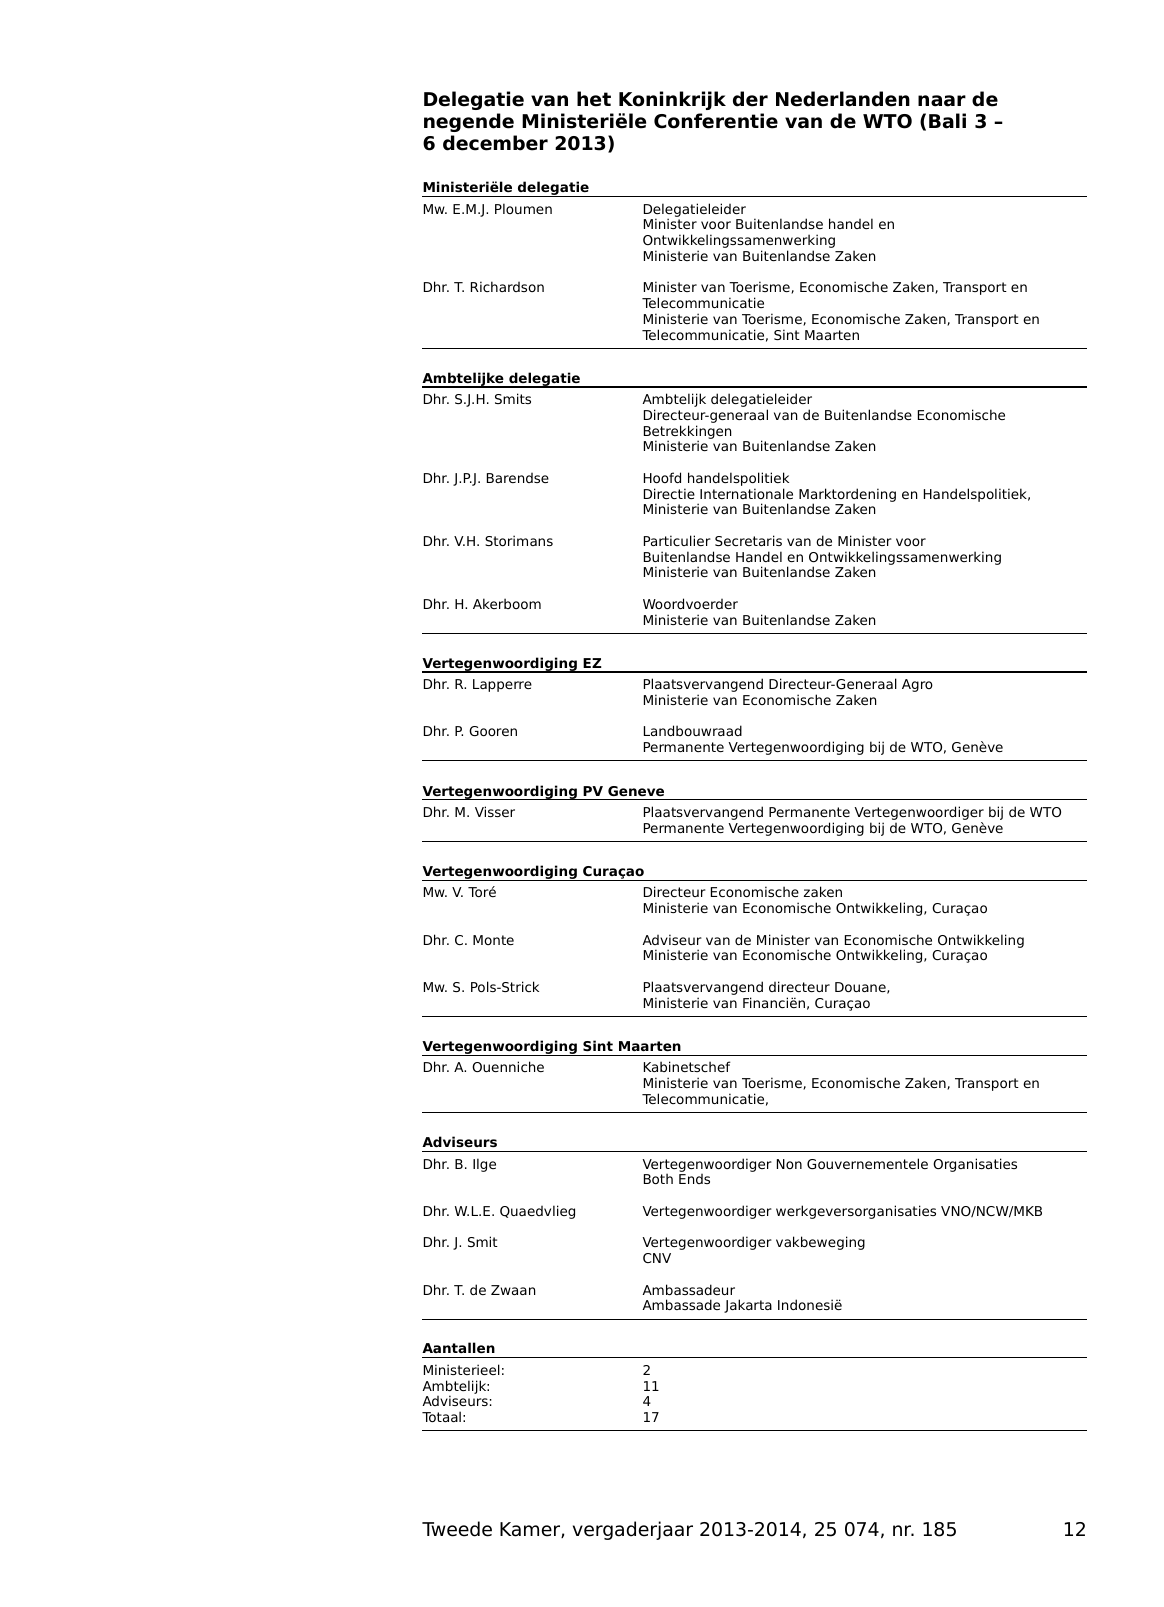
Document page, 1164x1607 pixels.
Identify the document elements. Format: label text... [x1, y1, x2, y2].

table_cell Vertegenwoordiger werkgeversorganisaties VNO/NCW/MKB [636, 1204, 1087, 1219]
table_cell Mw. E.M.J. Ploumen [422, 197, 636, 217]
table_cell [636, 518, 1087, 534]
table_cell Ambassade Jakarta Indonesië [636, 1298, 1087, 1318]
table_cell Dhr. M. Visser [422, 800, 636, 821]
table_cell Particulier Secretaris van de Minister voor [636, 534, 1087, 549]
table_cell Dhr. J. Smit [422, 1235, 636, 1251]
table_header Ministeriële delegatie [422, 180, 1087, 196]
table_cell [422, 901, 636, 917]
table_header Vertegenwoordiging Curaçao [422, 864, 1087, 879]
table_cell Dhr. R. Lapperre [422, 673, 636, 693]
table_cell Ministerie van Buitenlandse Zaken [636, 249, 1087, 264]
table_cell Directeur Economische zaken [636, 881, 1087, 901]
table_cell Ministerie van Economische Ontwikkeling, Curaçao [636, 948, 1087, 964]
table_cell [422, 312, 636, 348]
table_cell [422, 439, 636, 455]
table_cell Plaatsvervangend Permanente Vertegenwoordiger bij de WTO [636, 800, 1087, 821]
table_cell 2 [636, 1358, 1087, 1378]
table_cell [636, 264, 1087, 280]
table_cell [636, 581, 1087, 597]
table_cell [422, 565, 636, 581]
table_header Adviseurs [422, 1135, 1087, 1151]
table_cell [422, 1251, 636, 1267]
table_cell Totaal: [422, 1410, 636, 1430]
table_cell Vertegenwoordiger Non Gouvernementele Organisaties [636, 1152, 1087, 1172]
table_cell [422, 549, 636, 565]
table_cell Ministerie van Economische Ontwikkeling, Curaçao [636, 901, 1087, 917]
table_cell Landbouwraad [636, 724, 1087, 740]
table_cell [422, 709, 636, 724]
table_cell Ambtelijk delegatieleider [636, 388, 1087, 408]
table_cell [422, 408, 636, 439]
table_cell [422, 917, 636, 932]
table_cell Woordvoerder [636, 597, 1087, 612]
table_cell 17 [636, 1410, 1087, 1430]
table_header Vertegenwoordiging Sint Maarten [422, 1039, 1087, 1054]
table_cell [422, 264, 636, 280]
table_cell [636, 964, 1087, 980]
table_cell Ministerie van Toerisme, Economische Zaken, Transport en Telecommunicatie, [636, 1076, 1087, 1112]
table_cell Directie Internationale Marktordening en Handelspolitiek, Ministerie van Buitenlandse Zaken [636, 486, 1087, 518]
table_cell [422, 518, 636, 534]
table_cell [422, 995, 636, 1016]
table_cell [422, 1267, 636, 1282]
table_cell Dhr. C. Monte [422, 933, 636, 948]
table_cell [422, 486, 636, 518]
table_cell Dhr. V.H. Storimans [422, 534, 636, 549]
table_cell Plaatsvervangend Directeur-Generaal Agro [636, 673, 1087, 693]
table_cell CNV [636, 1251, 1087, 1267]
table_cell [422, 249, 636, 264]
table_cell Directeur-generaal van de Buitenlandse Economische Betrekkingen [636, 408, 1087, 439]
table_cell [422, 1172, 636, 1188]
table_cell Vertegenwoordiger vakbeweging [636, 1235, 1087, 1251]
table_cell 11 [636, 1379, 1087, 1394]
table_cell Permanente Vertegenwoordiging bij de WTO, Genève [636, 740, 1087, 760]
table_cell [422, 1219, 636, 1235]
table_cell Adviseur van de Minister van Economische Ontwikkeling [636, 933, 1087, 948]
table_cell Dhr. T. Richardson [422, 280, 636, 312]
table_cell Ambtelijk: [422, 1379, 636, 1394]
table_cell [422, 612, 636, 633]
table_cell Delegatieleider [636, 197, 1087, 217]
table_cell Dhr. H. Akerboom [422, 597, 636, 612]
table_cell Mw. V. Toré [422, 881, 636, 901]
table_cell Ambassadeur [636, 1282, 1087, 1298]
table_cell [422, 948, 636, 964]
table_cell Ministerie van Financiën, Curaçao [636, 995, 1087, 1016]
table_cell Hoofd handelspolitiek [636, 471, 1087, 486]
table_cell [636, 455, 1087, 471]
table_cell [636, 1219, 1087, 1235]
table_cell [422, 1188, 636, 1204]
table_cell [422, 455, 636, 471]
table_cell [422, 821, 636, 841]
table_cell Permanente Vertegenwoordiging bij de WTO, Genève [636, 821, 1087, 841]
table_header Ambtelijke delegatie [422, 371, 1087, 386]
table_cell [422, 1076, 636, 1112]
table_cell Buitenlandse Handel en Ontwikkelingssamenwerking [636, 549, 1087, 565]
table_cell Mw. S. Pols-Strick [422, 980, 636, 995]
table_cell [636, 1267, 1087, 1282]
table_cell Dhr. B. Ilge [422, 1152, 636, 1172]
table_header Vertegenwoordiging PV Geneve [422, 783, 1087, 799]
table_cell Dhr. A. Ouenniche [422, 1056, 636, 1076]
table_cell [636, 709, 1087, 724]
table_header Aantallen [422, 1341, 1087, 1357]
table_cell Both Ends [636, 1172, 1087, 1188]
table_cell Ministerie van Buitenlandse Zaken [636, 565, 1087, 581]
table_header Vertegenwoordiging EZ [422, 656, 1087, 671]
table_cell [422, 964, 636, 980]
table_cell Ministerie van Toerisme, Economische Zaken, Transport en Telecommunicatie, Sint Maarten [636, 312, 1087, 348]
table_cell Minister voor Buitenlandse handel en Ontwikkelingssamenwerking [636, 217, 1087, 249]
table_cell Dhr. T. de Zwaan [422, 1282, 636, 1298]
table_cell Dhr. S.J.H. Smits [422, 388, 636, 408]
table_cell Adviseurs: [422, 1394, 636, 1410]
table_cell Ministerieel: [422, 1358, 636, 1378]
table_cell 4 [636, 1394, 1087, 1410]
table_cell Dhr. W.L.E. Quaedvlieg [422, 1204, 636, 1219]
subtitle Delegatie van het Koninkrijk der Nederlanden naar de negende Ministeriële Conferentie van de WTO (Bali 3 – 6 december 2013) [422, 89, 1087, 155]
table_cell [636, 1188, 1087, 1204]
table_cell Kabinetschef [636, 1056, 1087, 1076]
table_cell Plaatsvervangend directeur Douane, [636, 980, 1087, 995]
table_cell Ministerie van Economische Zaken [636, 693, 1087, 708]
table_cell [422, 581, 636, 597]
table_cell Dhr. J.P.J. Barendse [422, 471, 636, 486]
table_cell Dhr. P. Gooren [422, 724, 636, 740]
table_cell [422, 740, 636, 760]
table_cell [422, 693, 636, 708]
table_cell [422, 1298, 636, 1318]
table_cell Ministerie van Buitenlandse Zaken [636, 612, 1087, 633]
table_cell [422, 217, 636, 249]
table_cell Minister van Toerisme, Economische Zaken, Transport en Telecommunicatie [636, 280, 1087, 312]
table_cell Ministerie van Buitenlandse Zaken [636, 439, 1087, 455]
table_cell [636, 917, 1087, 932]
